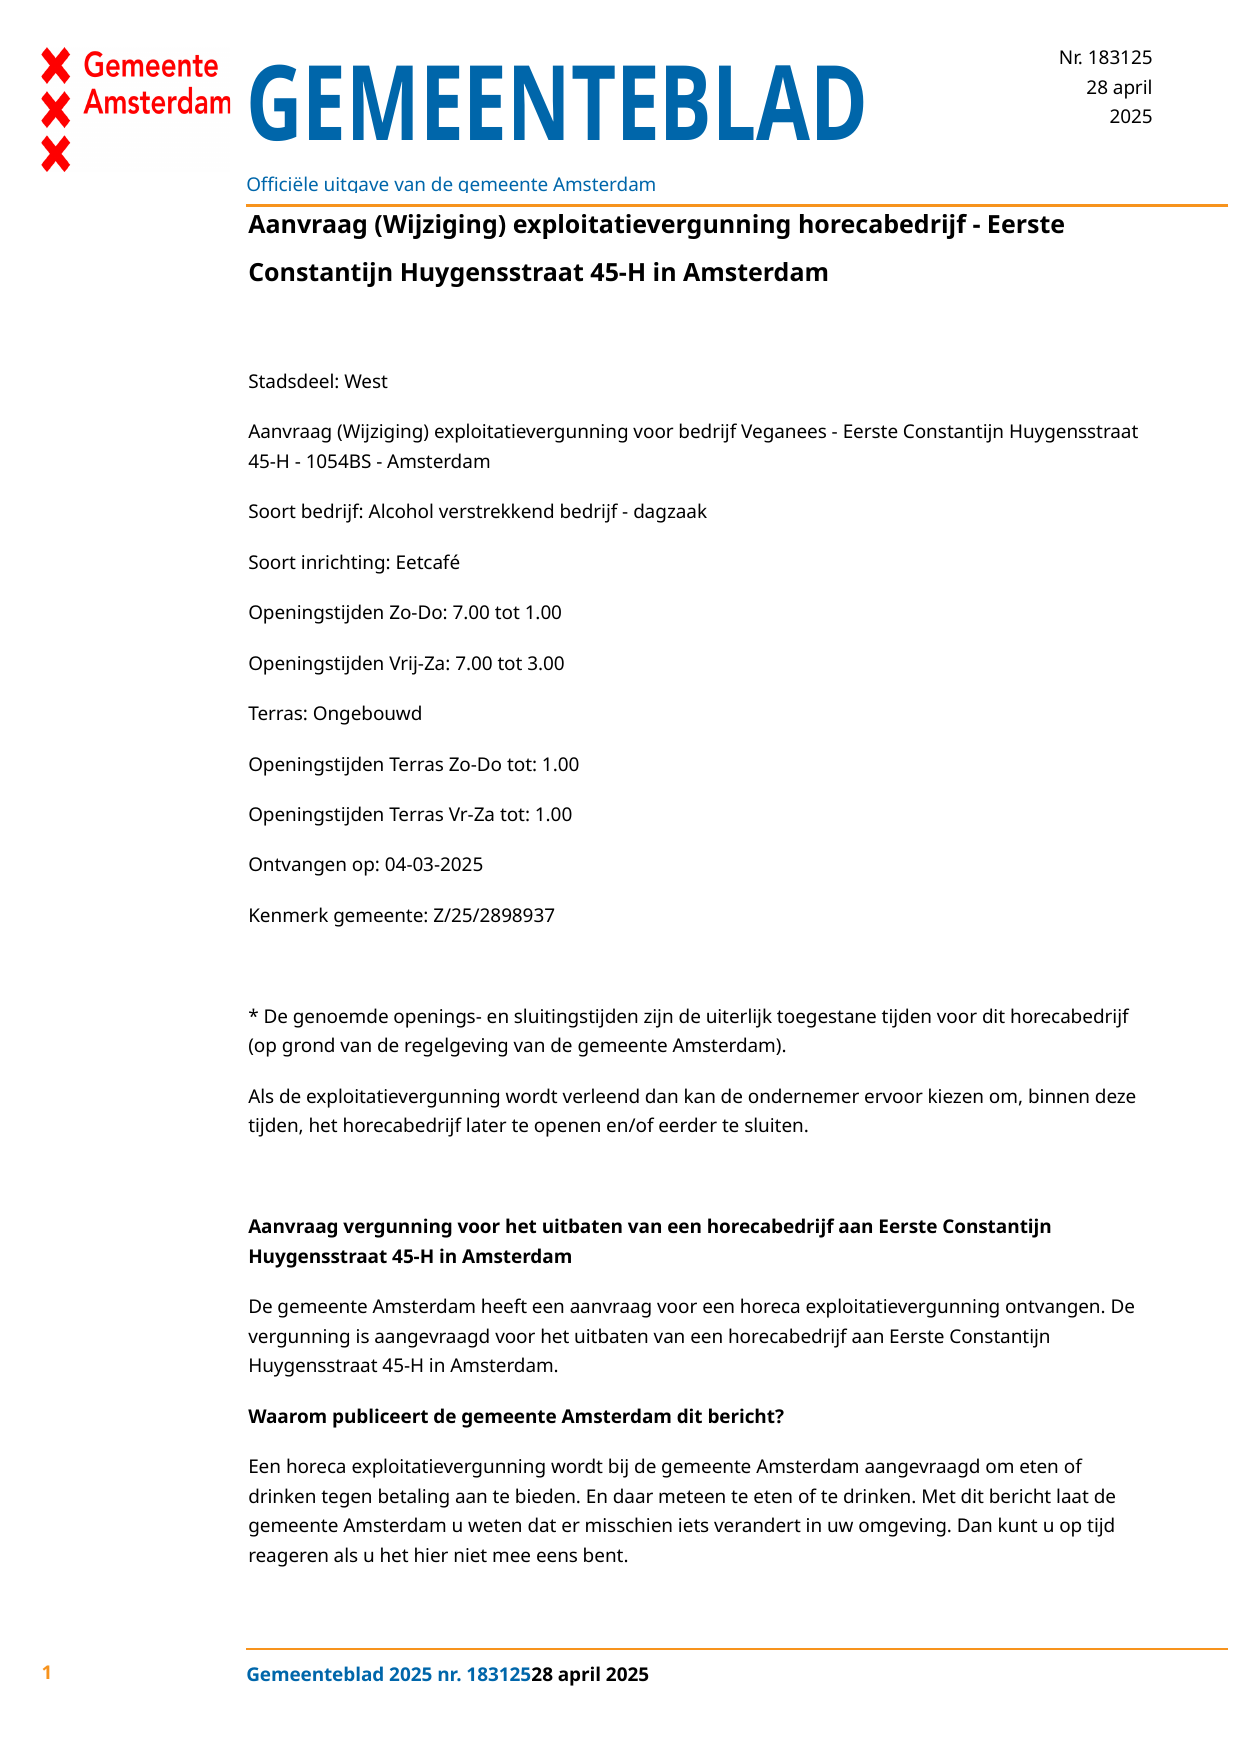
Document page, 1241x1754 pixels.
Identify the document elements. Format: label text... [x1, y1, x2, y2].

text Kenmerk gemeente: Z/25/2898937 [248, 902, 1152, 928]
text Soort bedrijf: Alcohol verstrekkend bedrijf - dagzaak [248, 499, 1152, 524]
text Aanvraag vergunning voor het uitbaten van een horecabedrijf aan Eerste Constantijn Huygensstraat 45-H in Amsterdam [248, 1213, 1152, 1269]
text Openingstijden Terras Vr-Za tot: 1.00 [248, 801, 1152, 827]
text Een horeca exploitatievergunning wordt bij de gemeente Amsterdam aangevraagd om eten of drinken tegen betaling aan te bieden. En daar meteen te eten of te drinken. Met dit bericht laat de gemeente Amsterdam u weten dat er misschien iets verandert in uw omgeving. Dan kunt u op tijd reageren als u het hier niet mee eens bent. [248, 1453, 1152, 1568]
text Terras: Ongebouwd [248, 700, 1152, 726]
text Ontvangen op: 04-03-2025 [248, 852, 1152, 877]
text Aanvraag (Wijziging) exploitatievergunning voor bedrijf Veganees - Eerste Constantijn Huygensstraat 45-H - 1054BS - Amsterdam [248, 419, 1152, 474]
text * De genoemde openings- en sluitingstijden zijn de uiterlijk toegestane tijden voor dit horecabedrijf (op grond van de regelgeving van de gemeente Amsterdam). [248, 1003, 1152, 1058]
text Soort inrichting: Eetcafé [248, 549, 1152, 575]
text De gemeente Amsterdam heeft een aanvraag voor een horeca exploitatievergunning ontvangen. De vergunning is aangevraagd voor het uitbaten van een horecabedrijf aan Eerste Constantijn Huygensstraat 45-H in Amsterdam. [248, 1293, 1152, 1378]
text Openingstijden Zo-Do: 7.00 tot 1.00 [248, 599, 1152, 625]
text Stadsdeel: West [248, 368, 1152, 394]
text Openingstijden Terras Zo-Do tot: 1.00 [248, 751, 1152, 777]
text Waarom publiceert de gemeente Amsterdam dit bericht? [248, 1403, 1152, 1429]
text Openingstijden Vrij-Za: 7.00 tot 3.00 [248, 650, 1152, 676]
picture [41, 47, 231, 172]
text Aanvraag (Wijziging) exploitatievergunning horecabedrijf - Eerste Constantijn Huygensstraat 45-H in Amsterdam [248, 207, 1152, 288]
text Als de exploitatievergunning wordt verleend dan kan de ondernemer ervoor kiezen om, binnen deze tijden, het horecabedrijf later te openen en/of eerder te sluiten. [248, 1083, 1152, 1138]
